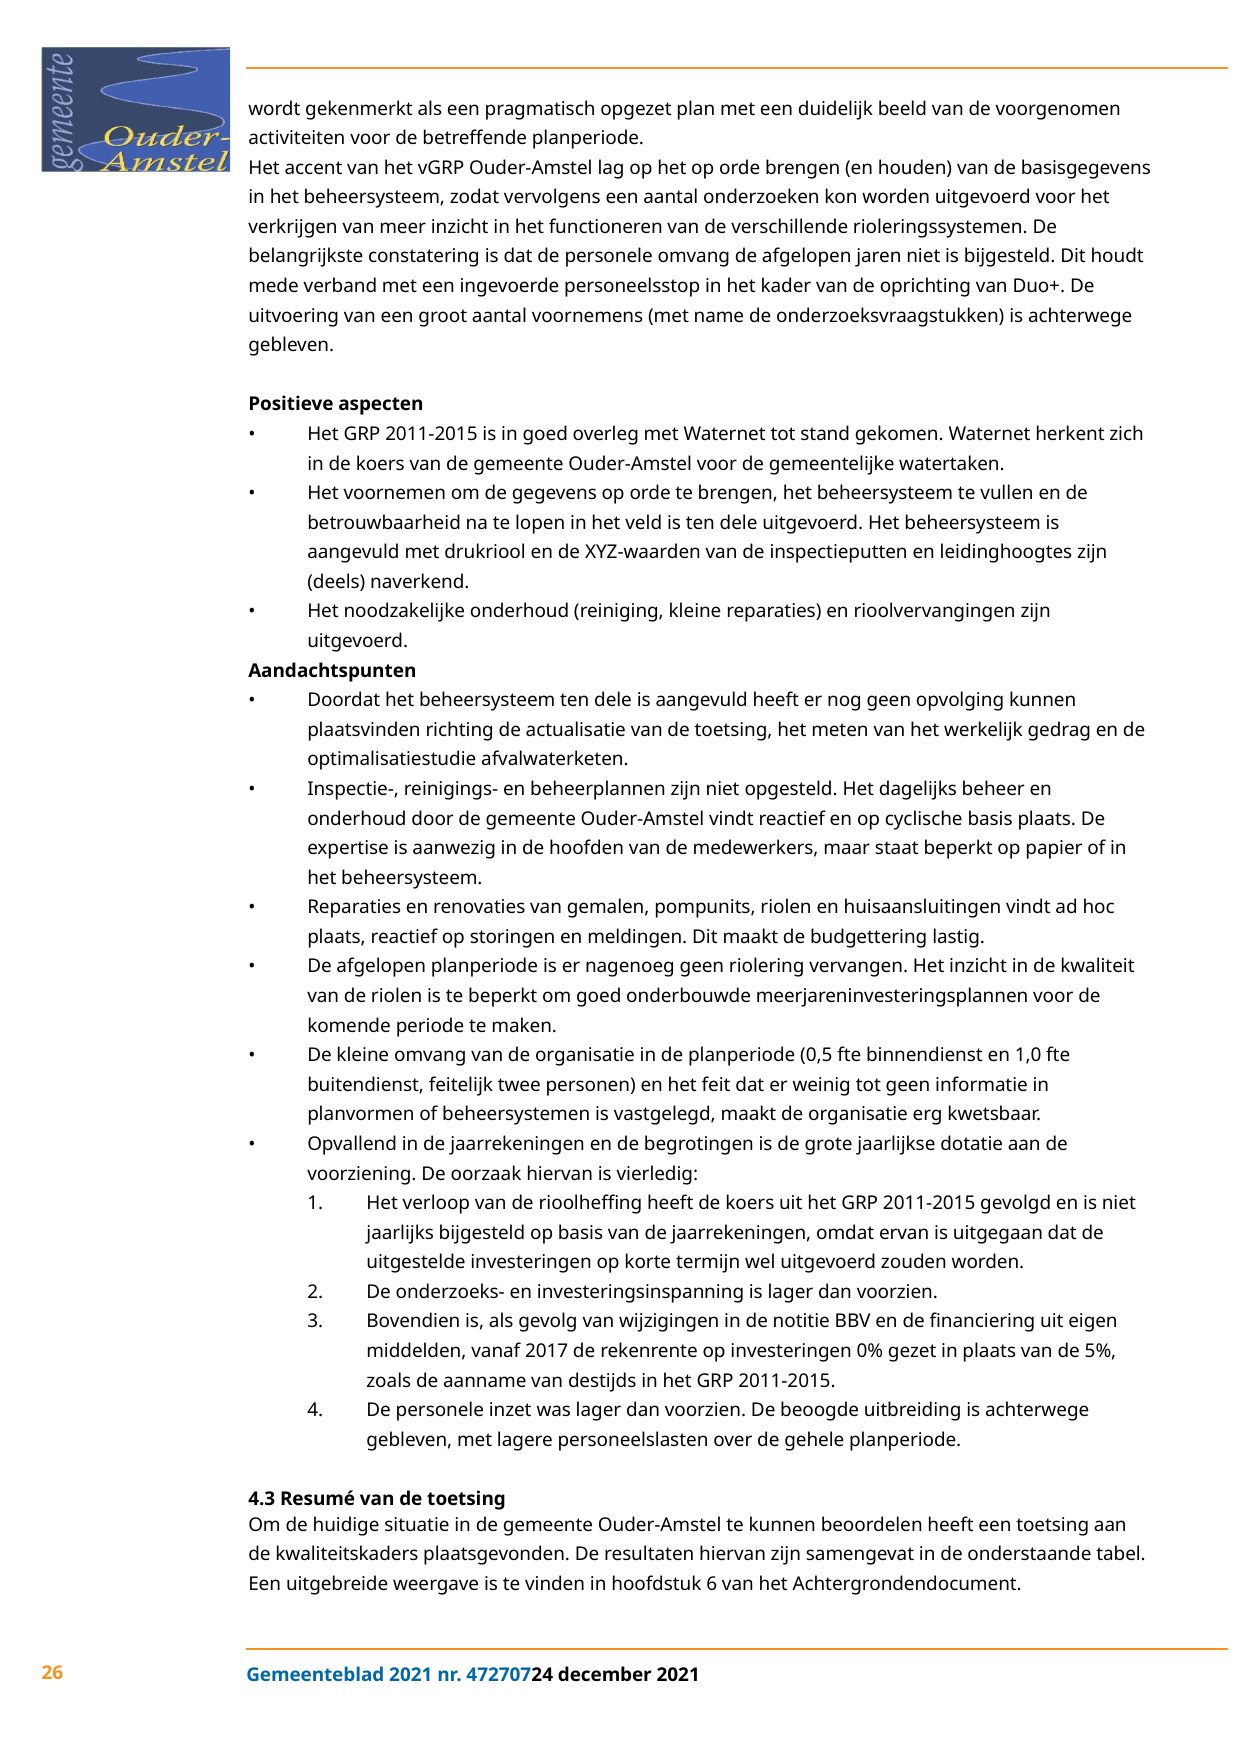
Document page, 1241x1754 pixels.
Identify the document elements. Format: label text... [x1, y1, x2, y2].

text Om de huidige situatie in de gemeente Ouder-Amstel te kunnen beoordelen heeft een toetsing aan de kwaliteitskaders plaatsgevonden. De resultaten hiervan zijn samengevat in de onderstaande tabel. Een uitgebreide weergave is te vinden in hoofdstuk 6 van het Achtergrondendocument. [248, 1511, 1152, 1596]
list Inspectie-, reinigings- en beheerplannen zijn niet opgesteld. Het dagelijks beheer en onderhoud door de gemeente Ouder-Amstel vindt reactief en op cyclische basis plaats. De expertise is aanwezig in de hoofden van de medewerkers, maar staat beperkt op papier of in het beheersysteem. [248, 775, 1152, 890]
list Het voornemen om de gegevens op orde te brengen, het beheersysteem te vullen en de betrouwbaarheid na te lopen in het veld is ten dele uitgevoerd. Het beheersysteem is aangevuld met drukriool en de XYZ-waarden van de inspectieputten en leidinghoogtes zijn (deels) naverkend. [248, 479, 1152, 594]
list Doordat het beheersysteem ten dele is aangevuld heeft er nog geen opvolging kunnen plaatsvinden richting de actualisatie van de toetsing, het meten van het werkelijk gedrag en de optimalisatiestudie afvalwaterketen. [248, 686, 1152, 771]
picture [41, 47, 231, 172]
text 4.3 Resumé van de toetsing [248, 1485, 1152, 1511]
list Opvallend in de jaarrekeningen en de begrotingen is de grote jaarlijkse dotatie aan de voorziening. De oorzaak hiervan is vierledig: [248, 1130, 1152, 1186]
list Bovendien is, als gevolg van wijzigingen in de notitie BBV en de financiering uit eigen middelden, vanaf 2017 de rekenrente op investeringen 0% gezet in plaats van de 5%, zoals de aanname van destijds in het GRP 2011-2015. [307, 1308, 1152, 1393]
list Het verloop van de rioolheffing heeft de koers uit het GRP 2011-2015 gevolgd en is niet jaarlijks bijgesteld op basis van de jaarrekeningen, omdat ervan is uitgegaan dat de uitgestelde investeringen op korte termijn wel uitgevoerd zouden worden. [307, 1189, 1152, 1274]
list De afgelopen planperiode is er nagenoeg geen riolering vervangen. Het inzicht in de kwaliteit van de riolen is te beperkt om goed onderbouwde meerjareninvesteringsplannen voor de komende periode te maken. [248, 953, 1152, 1038]
list Het GRP 2011-2015 is in goed overleg met Waternet tot stand gekomen. Waternet herkent zich in de koers van de gemeente Ouder-Amstel voor de gemeentelijke watertaken. [248, 420, 1152, 476]
list Het noodzakelijke onderhoud (reiniging, kleine reparaties) en rioolvervangingen zijn uitgevoerd. [248, 598, 1152, 653]
list De onderzoeks- en investeringsinspanning is lager dan voorzien. [307, 1278, 1152, 1304]
list Reparaties en renovaties van gemalen, pompunits, riolen en huisaansluitingen vindt ad hoc plaats, reactief op storingen en meldingen. Dit maakt de budgettering lastig. [248, 893, 1152, 949]
text Positieve aspecten [248, 391, 1152, 416]
list De kleine omvang van de organisatie in de planperiode (0,5 fte binnendienst en 1,0 fte buitendienst, feitelijk twee personen) en het feit dat er weinig tot geen informatie in planvormen of beheersystemen is vastgelegd, maakt de organisatie erg kwetsbaar. [248, 1041, 1152, 1126]
list De personele inzet was lager dan voorzien. De beoogde uitbreiding is achterwege gebleven, met lagere personeelslasten over de gehele planperiode. [307, 1396, 1152, 1452]
text Aandachtspunten [248, 657, 1152, 683]
text Het accent van het vGRP Ouder-Amstel lag op het op orde brengen (en houden) van de basisgegevens in het beheersysteem, zodat vervolgens een aantal onderzoeken kon worden uitgevoerd voor het verkrijgen van meer inzicht in het functioneren van de verschillende rioleringssystemen. De belangrijkste constatering is dat de personele omvang de afgelopen jaren niet is bijgesteld. Dit houdt mede verband met een ingevoerde personeelsstop in het kader van de oprichting van Duo+. De uitvoering van een groot aantal voornemens (met name de onderzoeksvraagstukken) is achterwege gebleven. [248, 154, 1152, 357]
text wordt gekenmerkt als een pragmatisch opgezet plan met een duidelijk beeld van de voorgenomen activiteiten voor de betreffende planperiode. [248, 95, 1152, 150]
